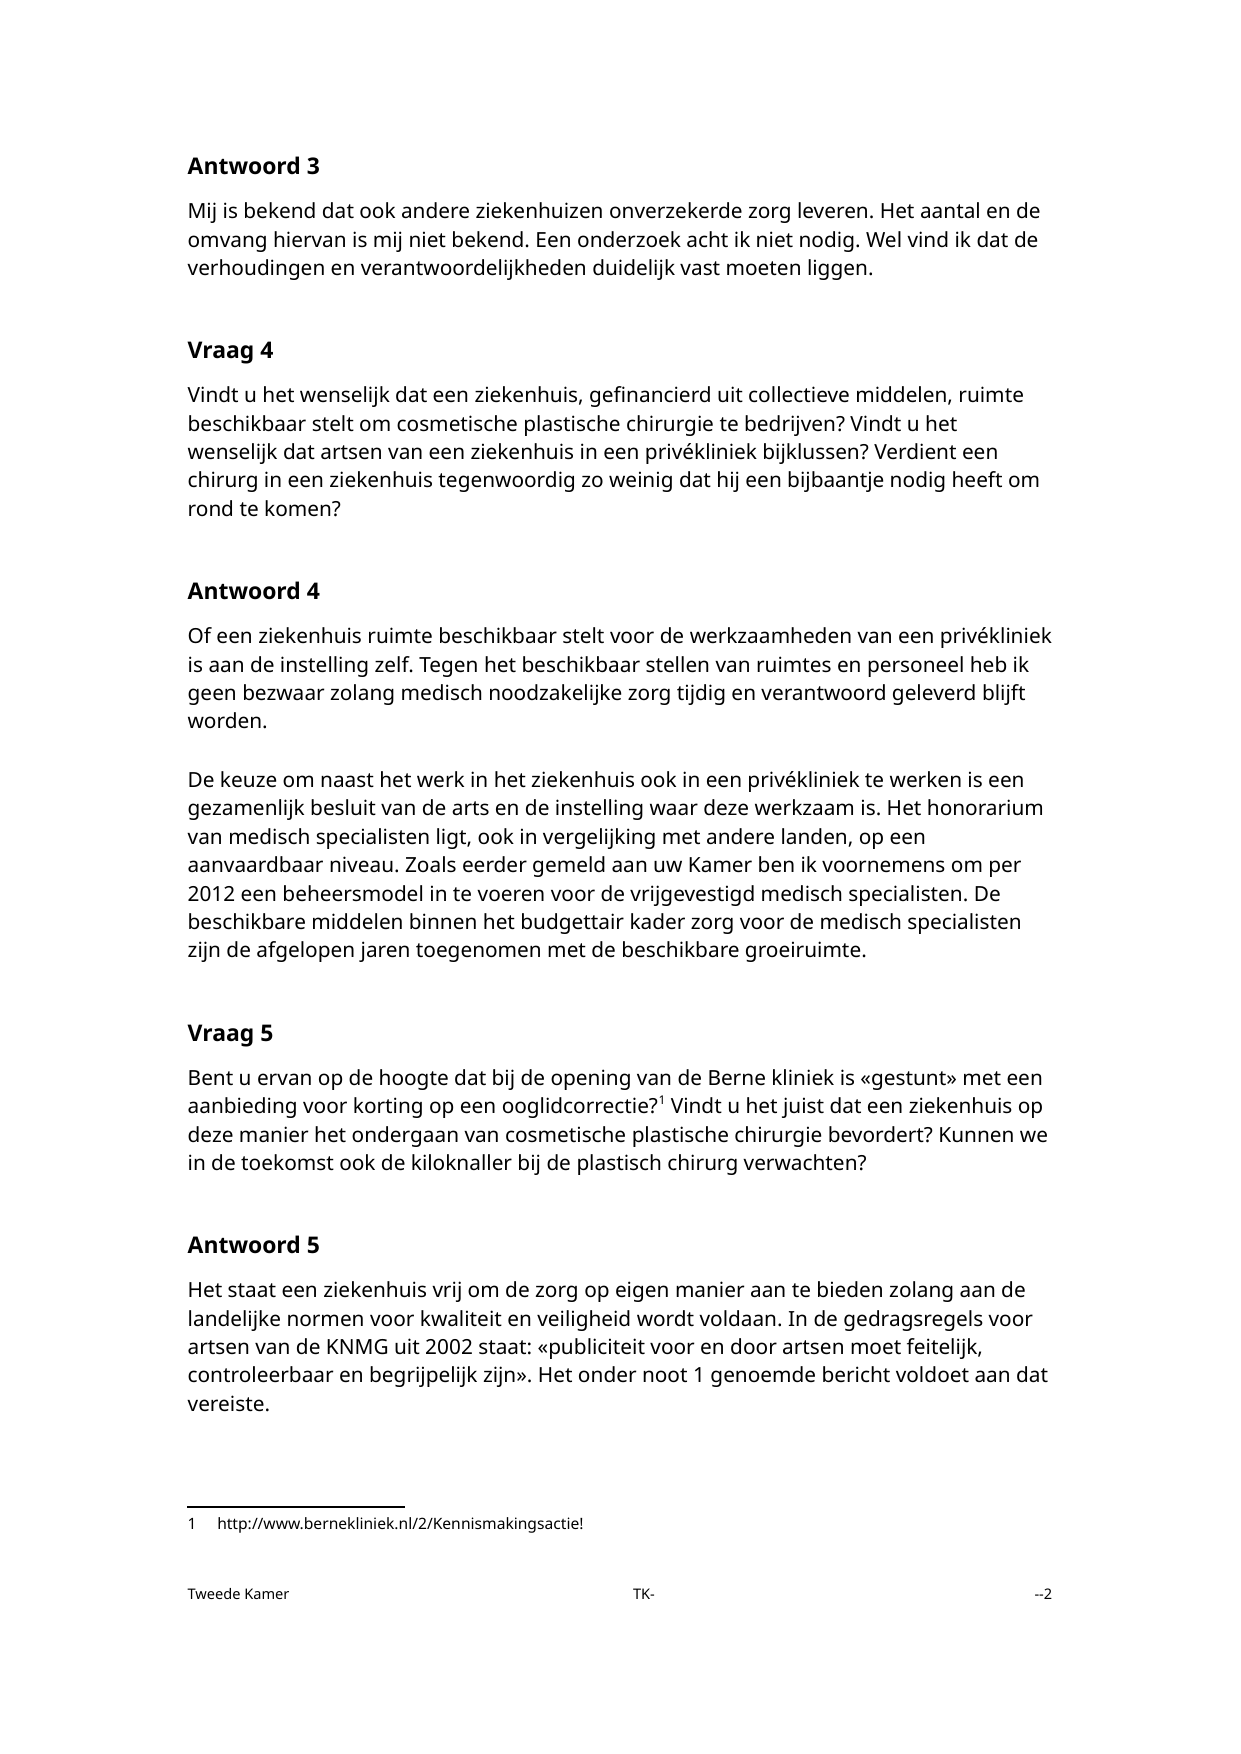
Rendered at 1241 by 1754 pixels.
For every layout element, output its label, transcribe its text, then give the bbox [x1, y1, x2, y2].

subtitle Vraag 5 [187, 1017, 1053, 1048]
text Bent u ervan op de hoogte dat bij de opening van de Berne kliniek is «gestunt» met een aanbieding voor korting op een ooglidcorrectie? Vindt u het juist dat een ziekenhuis op deze manier het ondergaan van cosmetische plastische chirurgie bevordert? Kunnen we in de toekomst ook de kiloknaller bij de plastisch chirurg verwachten? [187, 1063, 1053, 1177]
text http://www.bernekliniek.nl/2/Kennismakingsactie! [187, 1506, 1053, 1534]
subtitle Vraag 4 [187, 334, 1053, 365]
text De keuze om naast het werk in het ziekenhuis ook in een privékliniek te werken is een gezamenlijk besluit van de arts en de instelling waar deze werkzaam is. Het honorarium van medisch specialisten ligt, ook in vergelijking met andere landen, op een aanvaardbaar niveau. Zoals eerder gemeld aan uw Kamer ben ik voornemens om per 2012 een beheersmodel in te voeren voor de vrijgevestigd medisch specialisten. De beschikbare middelen binnen het budgettair kader zorg voor de medisch specialisten zijn de afgelopen jaren toegenomen met de beschikbare groeiruimte. [187, 765, 1053, 964]
text Het staat een ziekenhuis vrij om de zorg op eigen manier aan te bieden zolang aan de landelijke normen voor kwaliteit en veiligheid wordt voldaan. In de gedragsregels voor artsen van de KNMG uit 2002 staat: «publiciteit voor en door artsen moet feitelijk, controleerbaar en begrijpelijk zijn». Het onder noot 1 genoemde bericht voldoet aan dat vereiste. [187, 1275, 1053, 1417]
subtitle Antwoord 4 [187, 575, 1053, 606]
text Vindt u het wenselijk dat een ziekenhuis, gefinancierd uit collectieve middelen, ruimte beschikbaar stelt om cosmetische plastische chirurgie te bedrijven? Vindt u het wenselijk dat artsen van een ziekenhuis in een privékliniek bijklussen? Verdient een chirurg in een ziekenhuis tegenwoordig zo weinig dat hij een bijbaantje nodig heeft om rond te komen? [187, 380, 1053, 522]
subtitle Antwoord 5 [187, 1229, 1053, 1260]
text Of een ziekenhuis ruimte beschikbaar stelt voor de werkzaamheden van een privékliniek is aan de instelling zelf. Tegen het beschikbaar stellen van ruimtes en personeel heb ik geen bezwaar zolang medisch noodzakelijke zorg tijdig en verantwoord geleverd blijft worden. [187, 621, 1053, 735]
text Mij is bekend dat ook andere ziekenhuizen onverzekerde zorg leveren. Het aantal en de omvang hiervan is mij niet bekend. Een onderzoek acht ik niet nodig. Wel vind ik dat de verhoudingen en verantwoordelijkheden duidelijk vast moeten liggen. [187, 196, 1053, 282]
subtitle Antwoord 3 [187, 150, 1053, 181]
